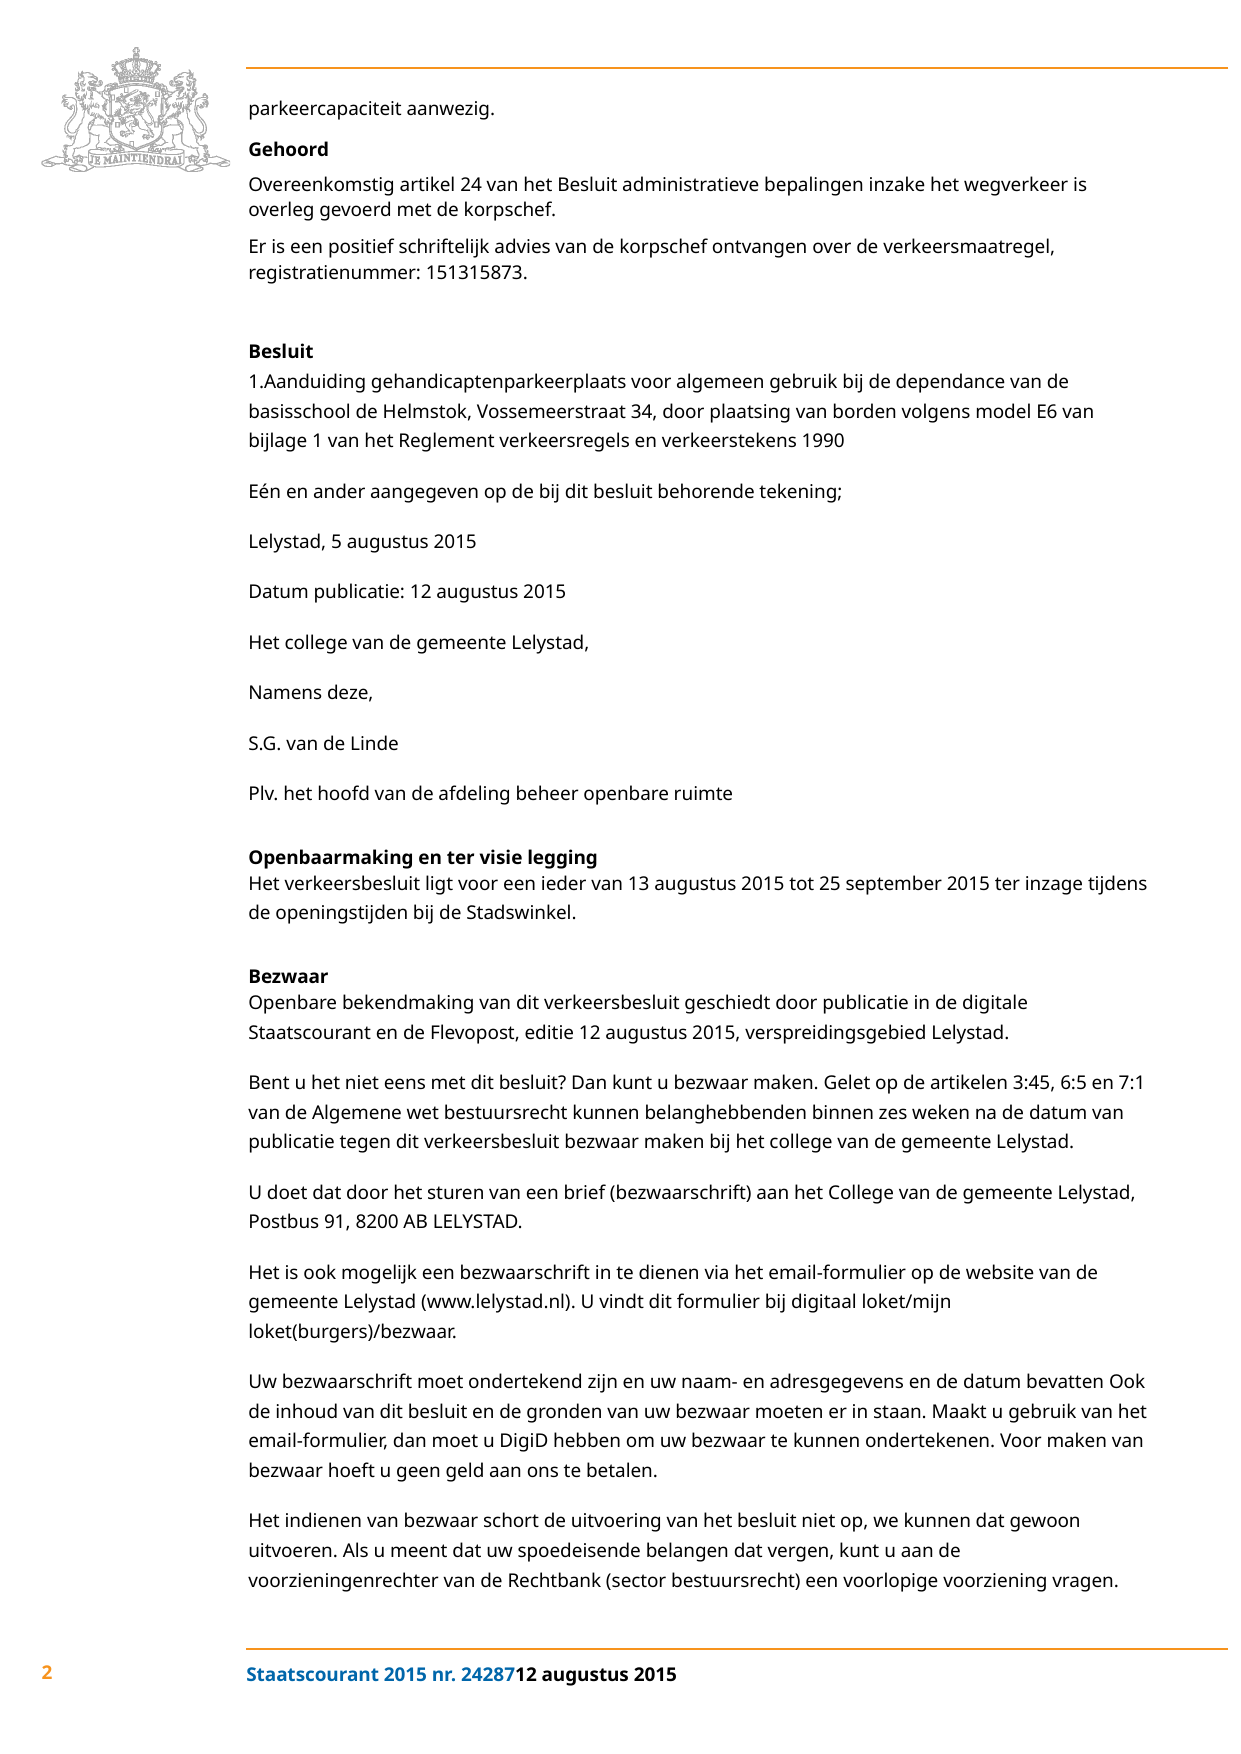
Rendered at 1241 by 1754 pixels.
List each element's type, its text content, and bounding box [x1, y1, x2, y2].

text Openbare bekendmaking van dit verkeersbesluit geschiedt door publicatie in de digitale Staatscourant en de Flevopost, editie 12 augustus 2015, verspreidingsgebied Lelystad. [248, 989, 1152, 1044]
text Het indienen van bezwaar schort de uitvoering van het besluit niet op, we kunnen dat gewoon uitvoeren. Als u meent dat uw spoedeisende belangen dat vergen, kunt u aan de voorzieningenrechter van de Rechtbank (sector bestuursrecht) een voorlopige voorziening vragen. [248, 1508, 1152, 1592]
text Bezwaar [248, 963, 1152, 989]
text Gehoord [248, 137, 1152, 162]
text Namens deze, [248, 679, 1152, 705]
text Het is ook mogelijk een bezwaarschrift in te dienen via het email-formulier op de website van de gemeente Lelystad (www.lelystad.nl). U vindt dit formulier bij digitaal loket/mijn loket(burgers)/bezwaar. [248, 1259, 1152, 1344]
text Openbaarmaking en ter visie legging [248, 844, 1152, 870]
text Uw bezwaarschrift moet ondertekend zijn en uw naam- en adresgegevens en de datum bevatten Ook de inhoud van dit besluit en de gronden van uw bezwaar moeten er in staan. Maakt u gebruik van het email-formulier, dan moet u DigiD hebben om uw bezwaar te kunnen ondertekenen. Voor maken van bezwaar hoeft u geen geld aan ons te betalen. [248, 1368, 1152, 1483]
text parkeercapaciteit aanwezig. [248, 95, 1152, 121]
text S.G. van de Linde [248, 730, 1152, 756]
text Het verkeersbesluit ligt voor een ieder van 13 augustus 2015 tot 25 september 2015 ter inzage tijdens de openingstijden bij de Stadswinkel. [248, 870, 1152, 925]
text Datum publicatie: 12 augustus 2015 [248, 579, 1152, 604]
text Eén en ander aangegeven op de bij dit besluit behorende tekening; [248, 478, 1152, 503]
text Plv. het hoofd van de afdeling beheer openbare ruimte [248, 780, 1152, 806]
text 1.Aanduiding gehandicaptenparkeerplaats voor algemeen gebruik bij de dependance van de basisschool de Helmstok, Vossemeerstraat 34, door plaatsing van borden volgens model E6 van bijlage 1 van het Reglement verkeersregels en verkeerstekens 1990 [248, 368, 1152, 453]
text Het college van de gemeente Lelystad, [248, 629, 1152, 655]
text Bent u het niet eens met dit besluit? Dan kunt u bezwaar maken. Gelet op de artikelen 3:45, 6:5 en 7:1 van de Algemene wet bestuursrecht kunnen belanghebbenden binnen zes weken na de datum van publicatie tegen dit verkeersbesluit bezwaar maken bij het college van de gemeente Lelystad. [248, 1069, 1152, 1154]
text Er is een positief schriftelijk advies van de korpschef ontvangen over de verkeersmaatregel, registratienummer: 151315873. [248, 233, 1152, 284]
text Lelystad, 5 augustus 2015 [248, 528, 1152, 554]
picture [41, 47, 231, 172]
text Besluit [248, 339, 1152, 364]
text Overeenkomstig artikel 24 van het Besluit administratieve bepalingen inzake het wegverkeer is overleg gevoerd met de korpschef. [248, 171, 1152, 222]
text U doet dat door het sturen van een brief (bezwaarschrift) aan het College van de gemeente Lelystad, Postbus 91, 8200 AB LELYSTAD. [248, 1179, 1152, 1234]
